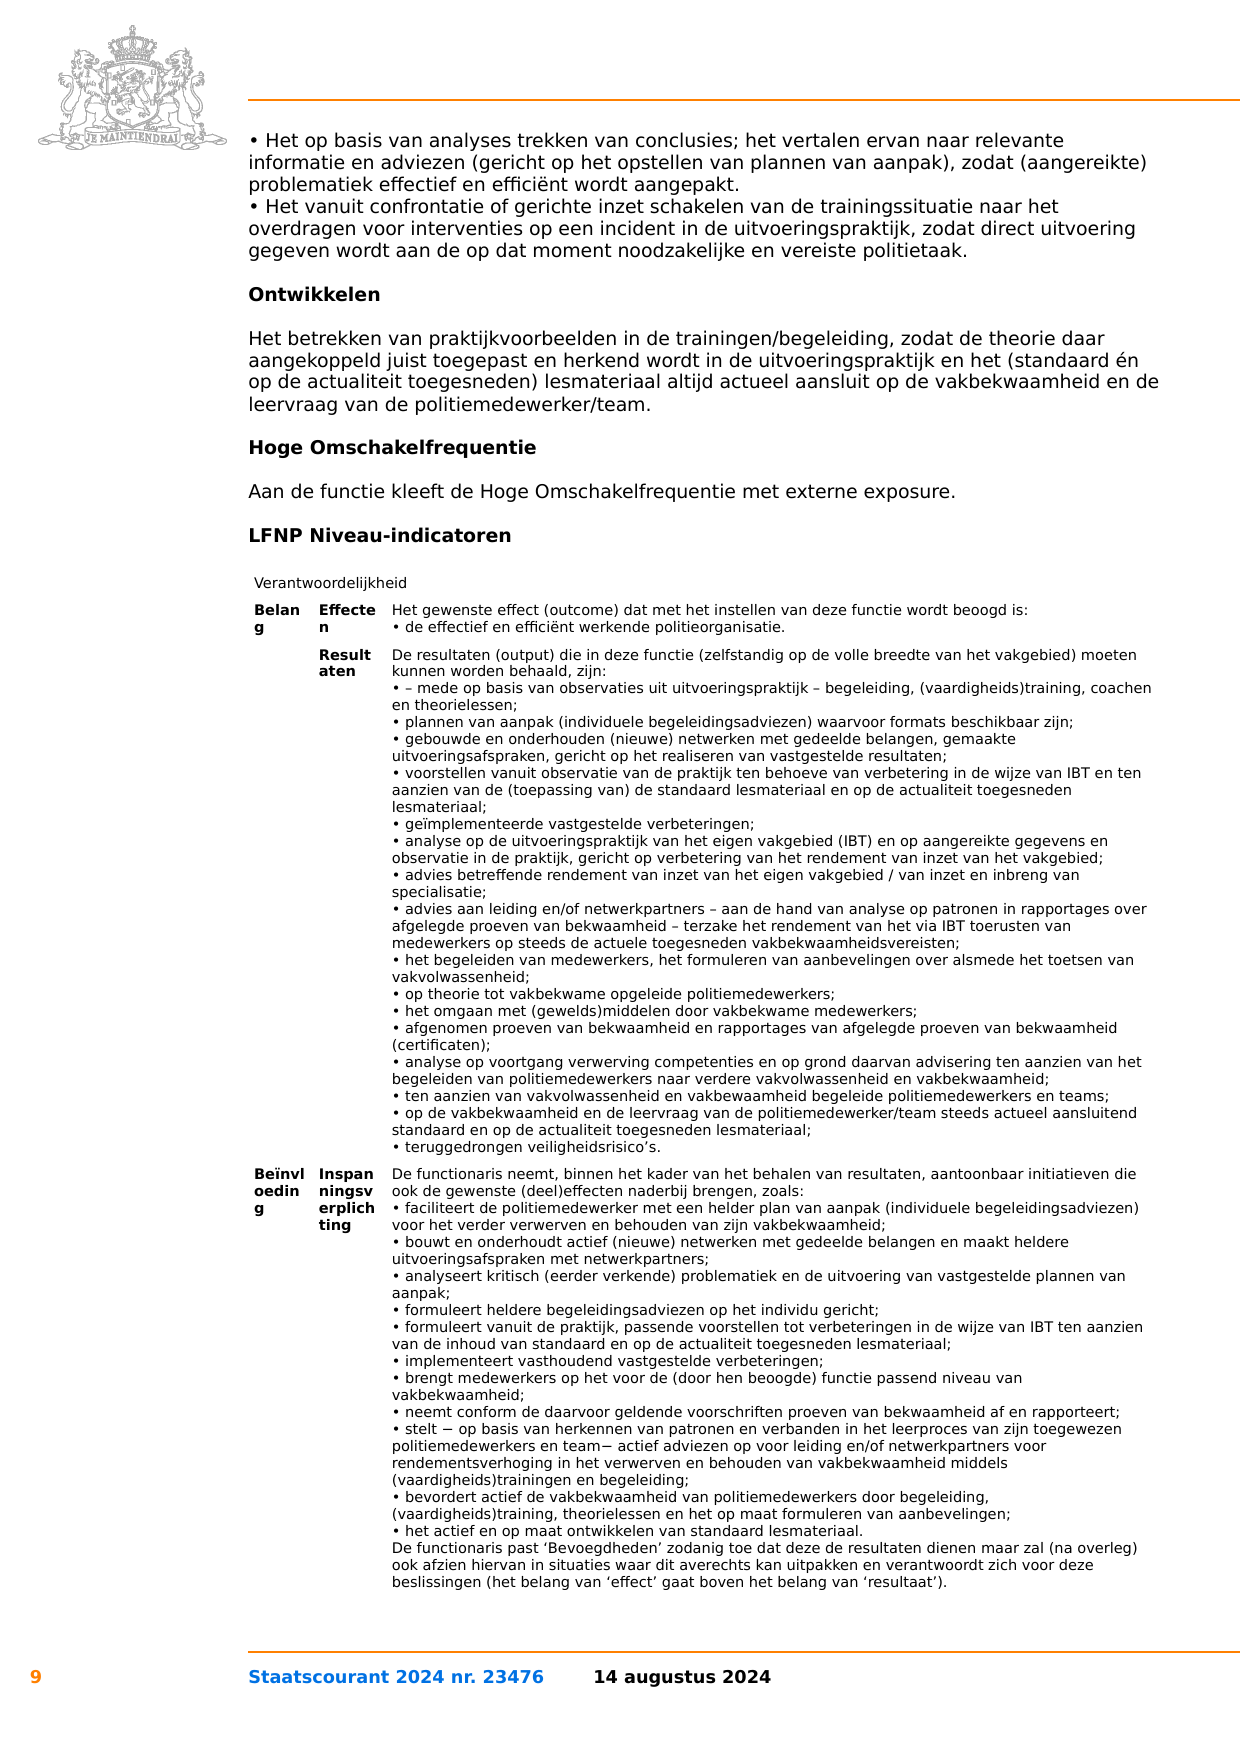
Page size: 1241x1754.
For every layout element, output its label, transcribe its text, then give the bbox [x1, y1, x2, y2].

text • Het op basis van analyses trekken van conclusies; het vertalen ervan naar relevante informatie en adviezen (gericht op het opstellen van plannen van aanpak), zodat (aangereikte) problematiek effectief en efficiënt wordt aangepakt. [248, 130, 1163, 196]
subtitle Hoge Omschakelfrequentie [248, 437, 1163, 459]
table_cell Beïnvloeding [249, 1161, 312, 1595]
table_cell Resultaten [313, 642, 385, 1160]
table_cell Belang [249, 597, 312, 1160]
text • Het vanuit confrontatie of gerichte inzet schakelen van de trainingssituatie naar het overdragen voor interventies op een incident in de uitvoeringspraktijk, zodat direct uitvoering gegeven wordt aan de op dat moment noodzakelijke en vereiste politietaak. [248, 196, 1163, 262]
table_cell Het gewenste effect (outcome) dat met het instellen van deze functie wordt beoogd is: • de effectief en efficiënt werkende politieorganisatie. [386, 597, 1163, 641]
text Aan de functie kleeft de Hoge Omschakelfrequentie met externe exposure. [248, 481, 1163, 503]
table_header Verantwoordelijkheid [249, 570, 1163, 596]
table_cell Effecten [313, 597, 385, 641]
subtitle LFNP Niveau-indicatoren [248, 525, 1163, 547]
picture [38, 25, 227, 150]
text Het betrekken van praktijkvoorbeelden in de trainingen/begeleiding, zodat de theorie daar aangekoppeld juist toegepast en herkend wordt in de uitvoeringspraktijk en het (standaard én op de actualiteit toegesneden) lesmateriaal altijd actueel aansluit op de vakbekwaamheid en de leervraag van de politiemedewerker/team. [248, 327, 1163, 415]
table_cell Inspanningsverplichting [313, 1161, 385, 1595]
subtitle Ontwikkelen [248, 284, 1163, 306]
table_cell De resultaten (output) die in deze functie (zelfstandig op de volle breedte van het vakgebied) moeten kunnen worden behaald, zijn: • – mede op basis van observaties uit uitvoeringspraktijk – begeleiding, (vaardigheids)training, coachen en theorielessen; • plannen van aanpak (individuele begeleidingsadviezen) waarvoor formats beschikbaar zijn; • gebouwde en onderhouden (nieuwe) netwerken met gedeelde belangen, gemaakte uitvoeringsafspraken, gericht op het realiseren van vastgestelde resultaten; • voorstellen vanuit observatie van de praktijk ten behoeve van verbetering in de wijze van IBT en ten aanzien van de (toepassing van) de standaard lesmateriaal en op de actualiteit toegesneden lesmateriaal; • geïmplementeerde vastgestelde verbeteringen; • analyse op de uitvoeringspraktijk van het eigen vakgebied (IBT) en op aangereikte gegevens en observatie in de praktijk, gericht op verbetering van het rendement van inzet van het vakgebied; • advies betreffende rendement van inzet van het eigen vakgebied / van inzet en inbreng van specialisatie; • advies aan leiding en/of netwerkpartners – aan de hand van analyse op patronen in rapportages over afgelegde proeven van bekwaamheid – terzake het rendement van het via IBT toerusten van medewerkers op steeds de actuele toegesneden vakbekwaamheidsvereisten; • het begeleiden van medewerkers, het formuleren van aanbevelingen over alsmede het toetsen van vakvolwassenheid; • op theorie tot vakbekwame opgeleide politiemedewerkers; • het omgaan met (gewelds)middelen door vakbekwame medewerkers; • afgenomen proeven van bekwaamheid en rapportages van afgelegde proeven van bekwaamheid (certificaten); • analyse op voortgang verwerving competenties en op grond daarvan advisering ten aanzien van het begeleiden van politiemedewerkers naar verdere vakvolwassenheid en vakbekwaamheid; • ten aanzien van vakvolwassenheid en vakbewaamheid begeleide politiemedewerkers en teams; • op de vakbekwaamheid en de leervraag van de politiemedewerker/team steeds actueel aansluitend standaard en op de actualiteit toegesneden lesmateriaal; • teruggedrongen veiligheidsrisico’s. [386, 642, 1163, 1160]
table_cell De functionaris neemt, binnen het kader van het behalen van resultaten, aantoonbaar initiatieven die ook de gewenste (deel)effecten naderbij brengen, zoals: • faciliteert de politiemedewerker met een helder plan van aanpak (individuele begeleidingsadviezen) voor het verder verwerven en behouden van zijn vakbekwaamheid; • bouwt en onderhoudt actief (nieuwe) netwerken met gedeelde belangen en maakt heldere uitvoeringsafspraken met netwerkpartners; • analyseert kritisch (eerder verkende) problematiek en de uitvoering van vastgestelde plannen van aanpak; • formuleert heldere begeleidingsadviezen op het individu gericht; • formuleert vanuit de praktijk, passende voorstellen tot verbeteringen in de wijze van IBT ten aanzien van de inhoud van standaard en op de actualiteit toegesneden lesmateriaal; • implementeert vasthoudend vastgestelde verbeteringen; • brengt medewerkers op het voor de (door hen beoogde) functie passend niveau van vakbekwaamheid; • neemt conform de daarvoor geldende voorschriften proeven van bekwaamheid af en rapporteert; • stelt − op basis van herkennen van patronen en verbanden in het leerproces van zijn toegewezen politiemedewerkers en team− actief adviezen op voor leiding en/of netwerkpartners voor rendementsverhoging in het verwerven en behouden van vakbekwaamheid middels (vaardigheids)trainingen en begeleiding; • bevordert actief de vakbekwaamheid van politiemedewerkers door begeleiding, (vaardigheids)training, theorielessen en het op maat formuleren van aanbevelingen; • het actief en op maat ontwikkelen van standaard lesmateriaal. De functionaris past ‘Bevoegdheden’ zodanig toe dat deze de resultaten dienen maar zal (na overleg) ook afzien hiervan in situaties waar dit averechts kan uitpakken en verantwoordt zich voor deze beslissingen (het belang van ‘effect’ gaat boven het belang van ‘resultaat’). [386, 1161, 1163, 1595]
